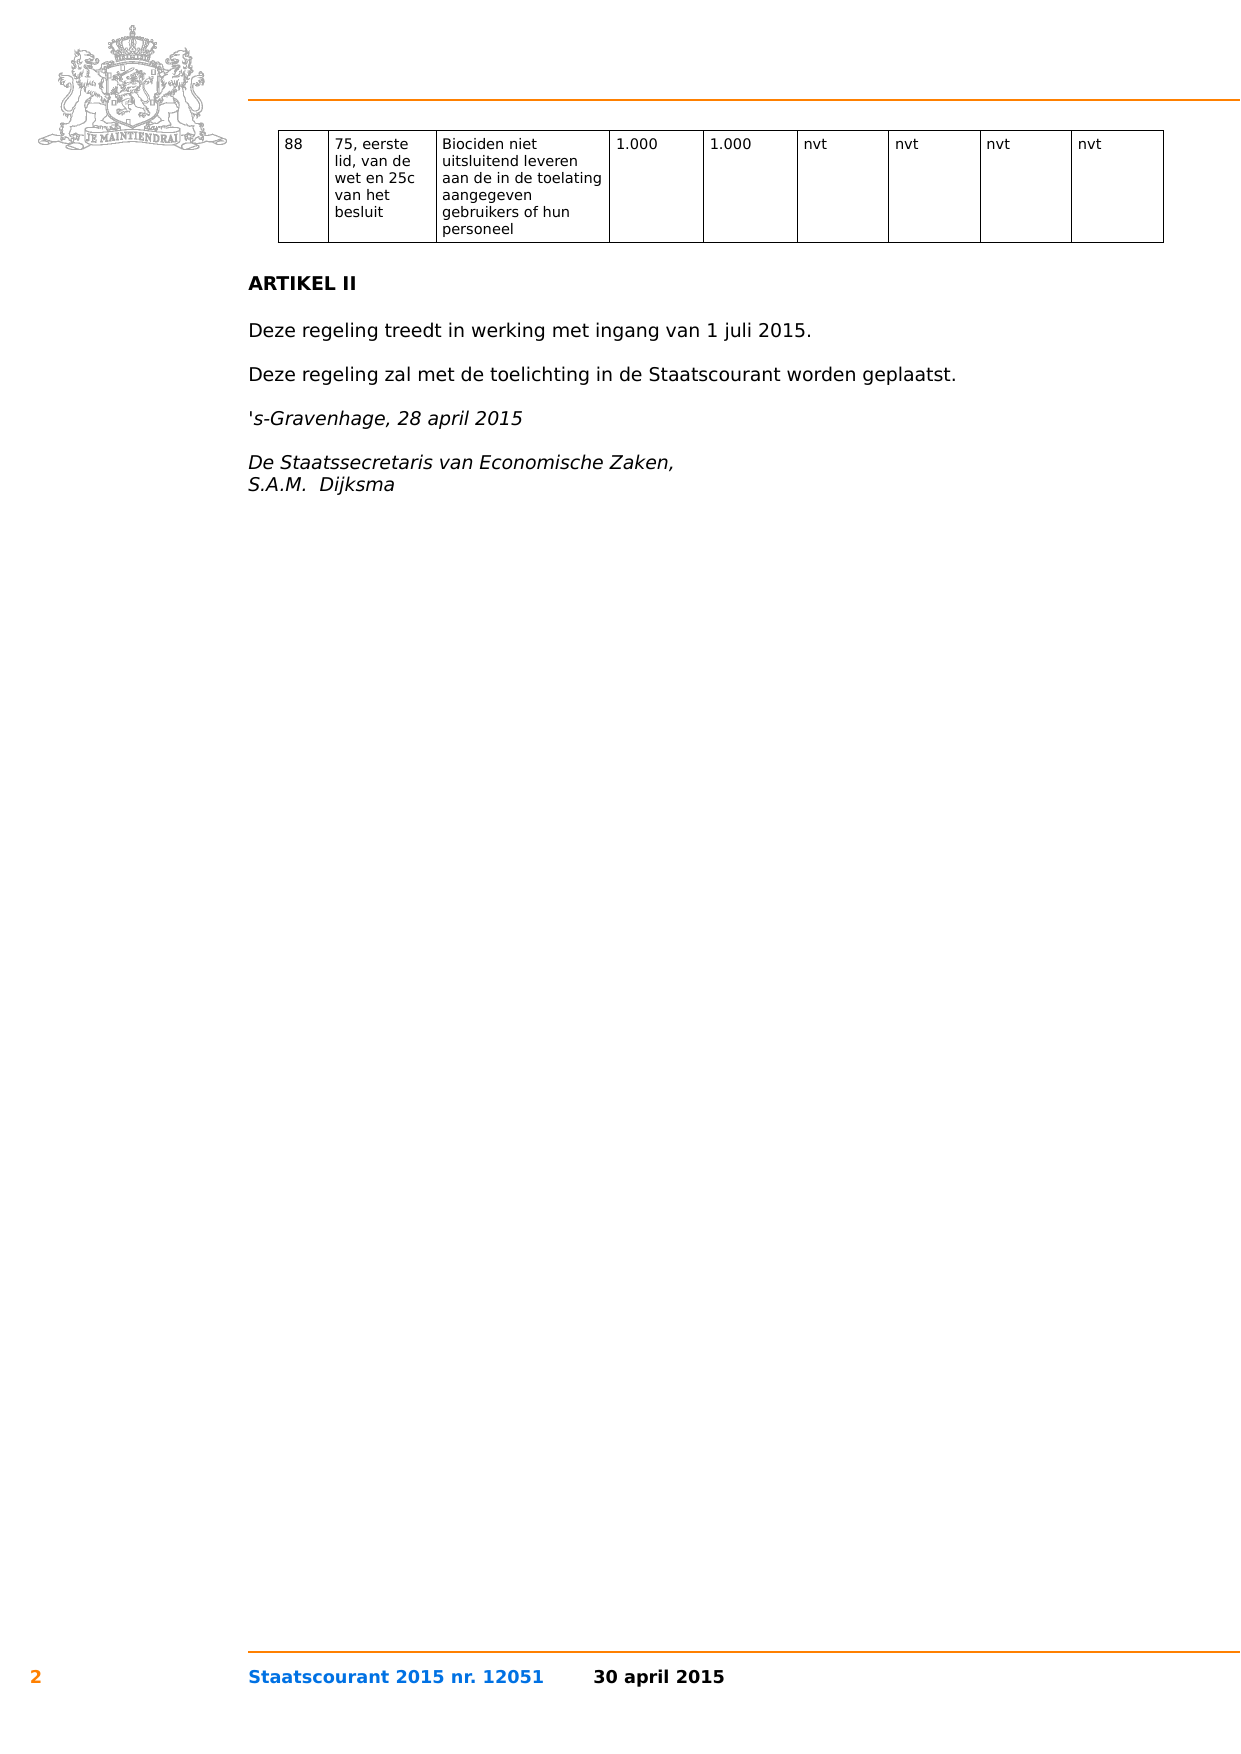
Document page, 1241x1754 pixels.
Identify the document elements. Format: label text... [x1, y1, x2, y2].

subtitle ARTIKEL II [248, 273, 1163, 295]
text De Staatssecretaris van Economische Zaken, S.A.M. Dijksma [248, 452, 1163, 496]
table_header 1.000 [704, 131, 797, 242]
text Deze regeling zal met de toelichting in de Staatscourant worden geplaatst. [248, 364, 1163, 386]
table_header nvt [981, 131, 1071, 242]
picture [38, 25, 227, 150]
text 's-Gravenhage, 28 april 2015 [248, 408, 1163, 430]
text Deze regeling treedt in werking met ingang van 1 juli 2015. [248, 320, 1163, 342]
table_header 75, eerste lid, van de wet en 25c van het besluit [329, 131, 436, 242]
table_header nvt [889, 131, 980, 242]
table_header nvt [1072, 131, 1163, 242]
table_header nvt [798, 131, 888, 242]
table_header 88 [279, 131, 328, 242]
table_header Biociden niet uitsluitend leveren aan de in de toelating aangegeven gebruikers of hun personeel [437, 131, 609, 242]
table_header 1.000 [610, 131, 703, 242]
